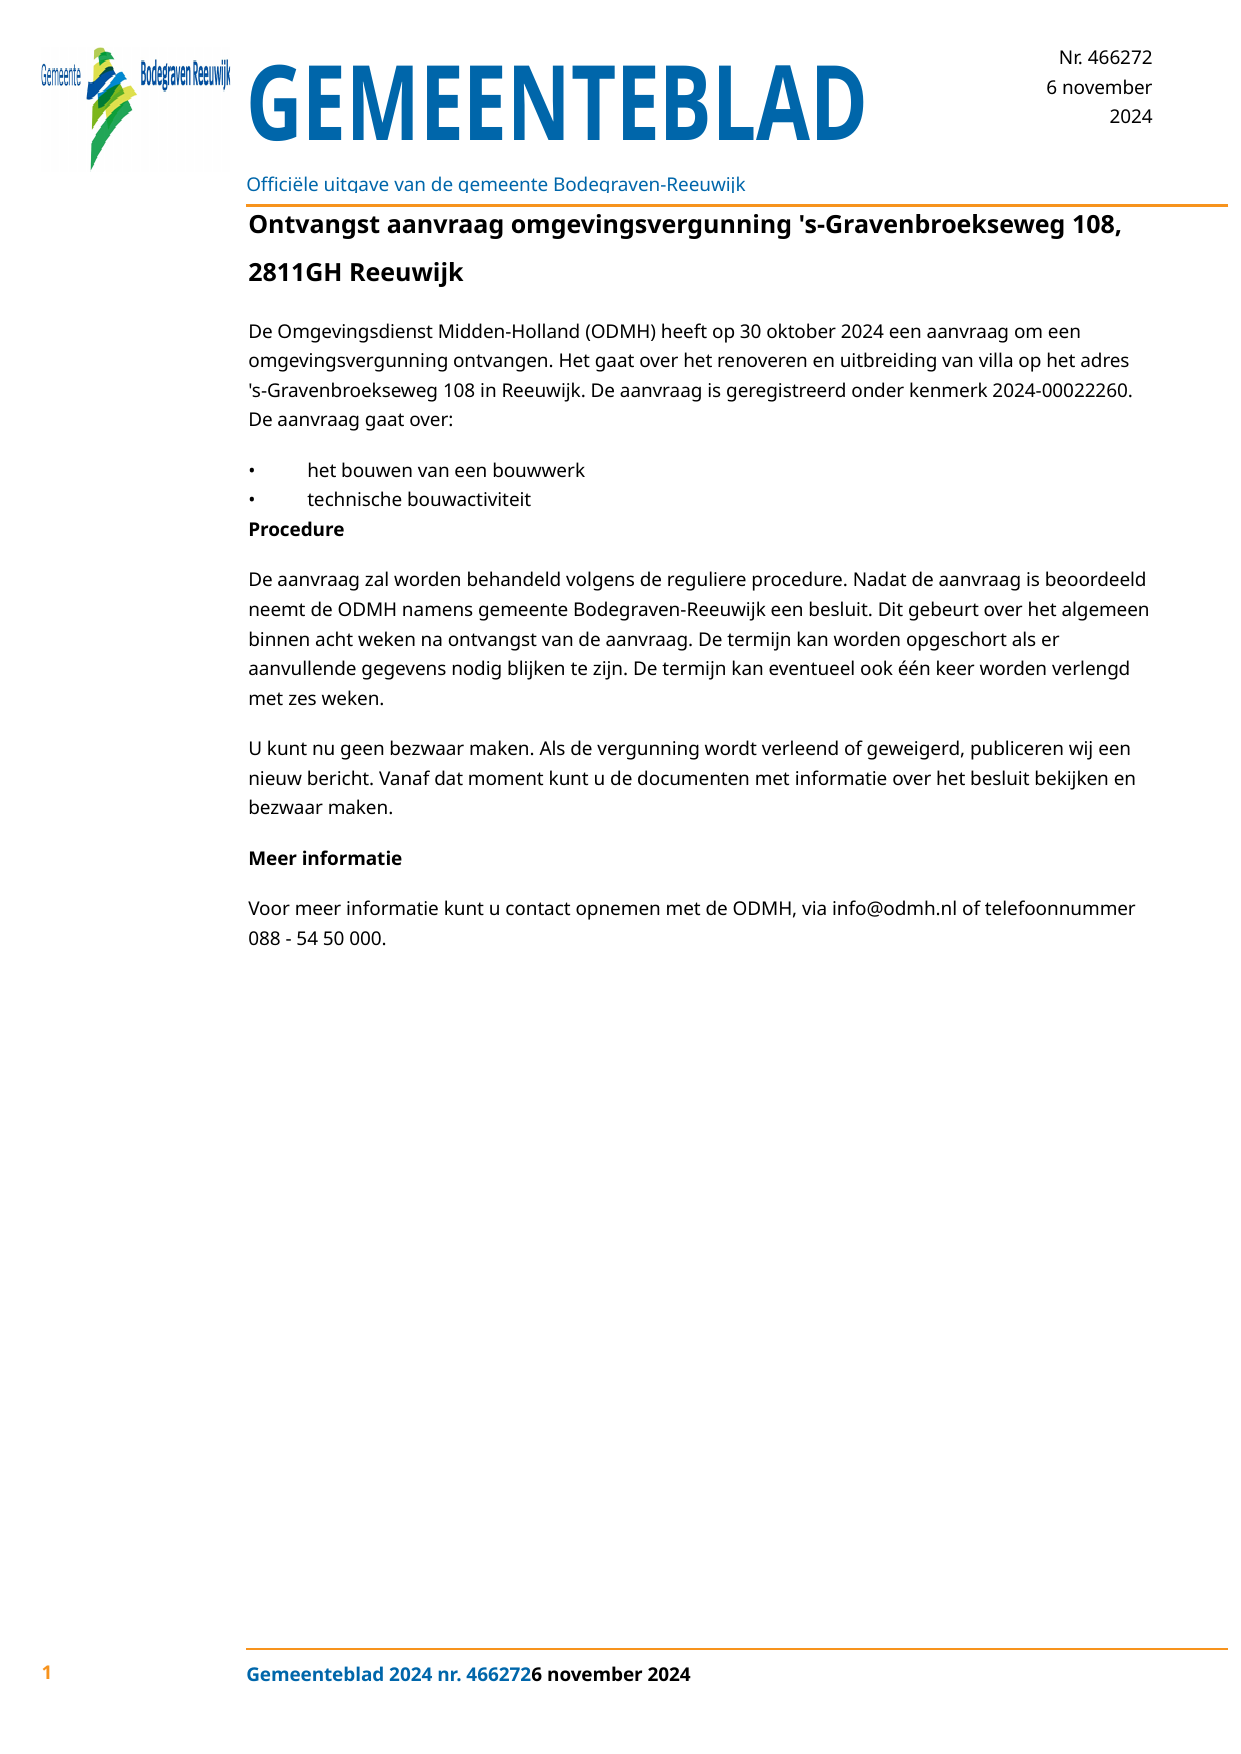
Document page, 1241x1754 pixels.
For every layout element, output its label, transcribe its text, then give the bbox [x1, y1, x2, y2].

text U kunt nu geen bezwaar maken. Als de vergunning wordt verleend of geweigerd, publiceren wij een nieuw bericht. Vanaf dat moment kunt u de documenten met informatie over het besluit bekijken en bezwaar maken. [248, 735, 1152, 820]
text Ontvangst aanvraag omgevingsvergunning 's-Gravenbroekseweg 108, 2811GH Reeuwijk [248, 207, 1152, 288]
text De Omgevingsdienst Midden-Holland (ODMH) heeft op 30 oktober 2024 een aanvraag om een omgevingsvergunning ontvangen. Het gaat over het renoveren en uitbreiding van villa op het adres 's-Gravenbroekseweg 108 in Reeuwijk. De aanvraag is geregistreerd onder kenmerk 2024-00022260. De aanvraag gaat over: [248, 318, 1152, 432]
text Meer informatie [248, 845, 1152, 871]
text Voor meer informatie kunt u contact opnemen met de ODMH, via info@odmh.nl of telefoonnummer 088 - 54 50 000. [248, 895, 1152, 951]
list het bouwen van een bouwwerk [248, 457, 1152, 483]
text De aanvraag zal worden behandeld volgens de reguliere procedure. Nadat de aanvraag is beoordeeld neemt de ODMH namens gemeente Bodegraven-Reeuwijk een besluit. Dit gebeurt over het algemeen binnen acht weken na ontvangst van de aanvraag. De termijn kan worden opgeschort als er aanvullende gegevens nodig blijken te zijn. De termijn kan eventueel ook één keer worden verlengd met zes weken. [248, 567, 1152, 711]
list technische bouwactiviteit [248, 487, 1152, 512]
text Procedure [248, 516, 1152, 542]
picture [41, 47, 231, 172]
